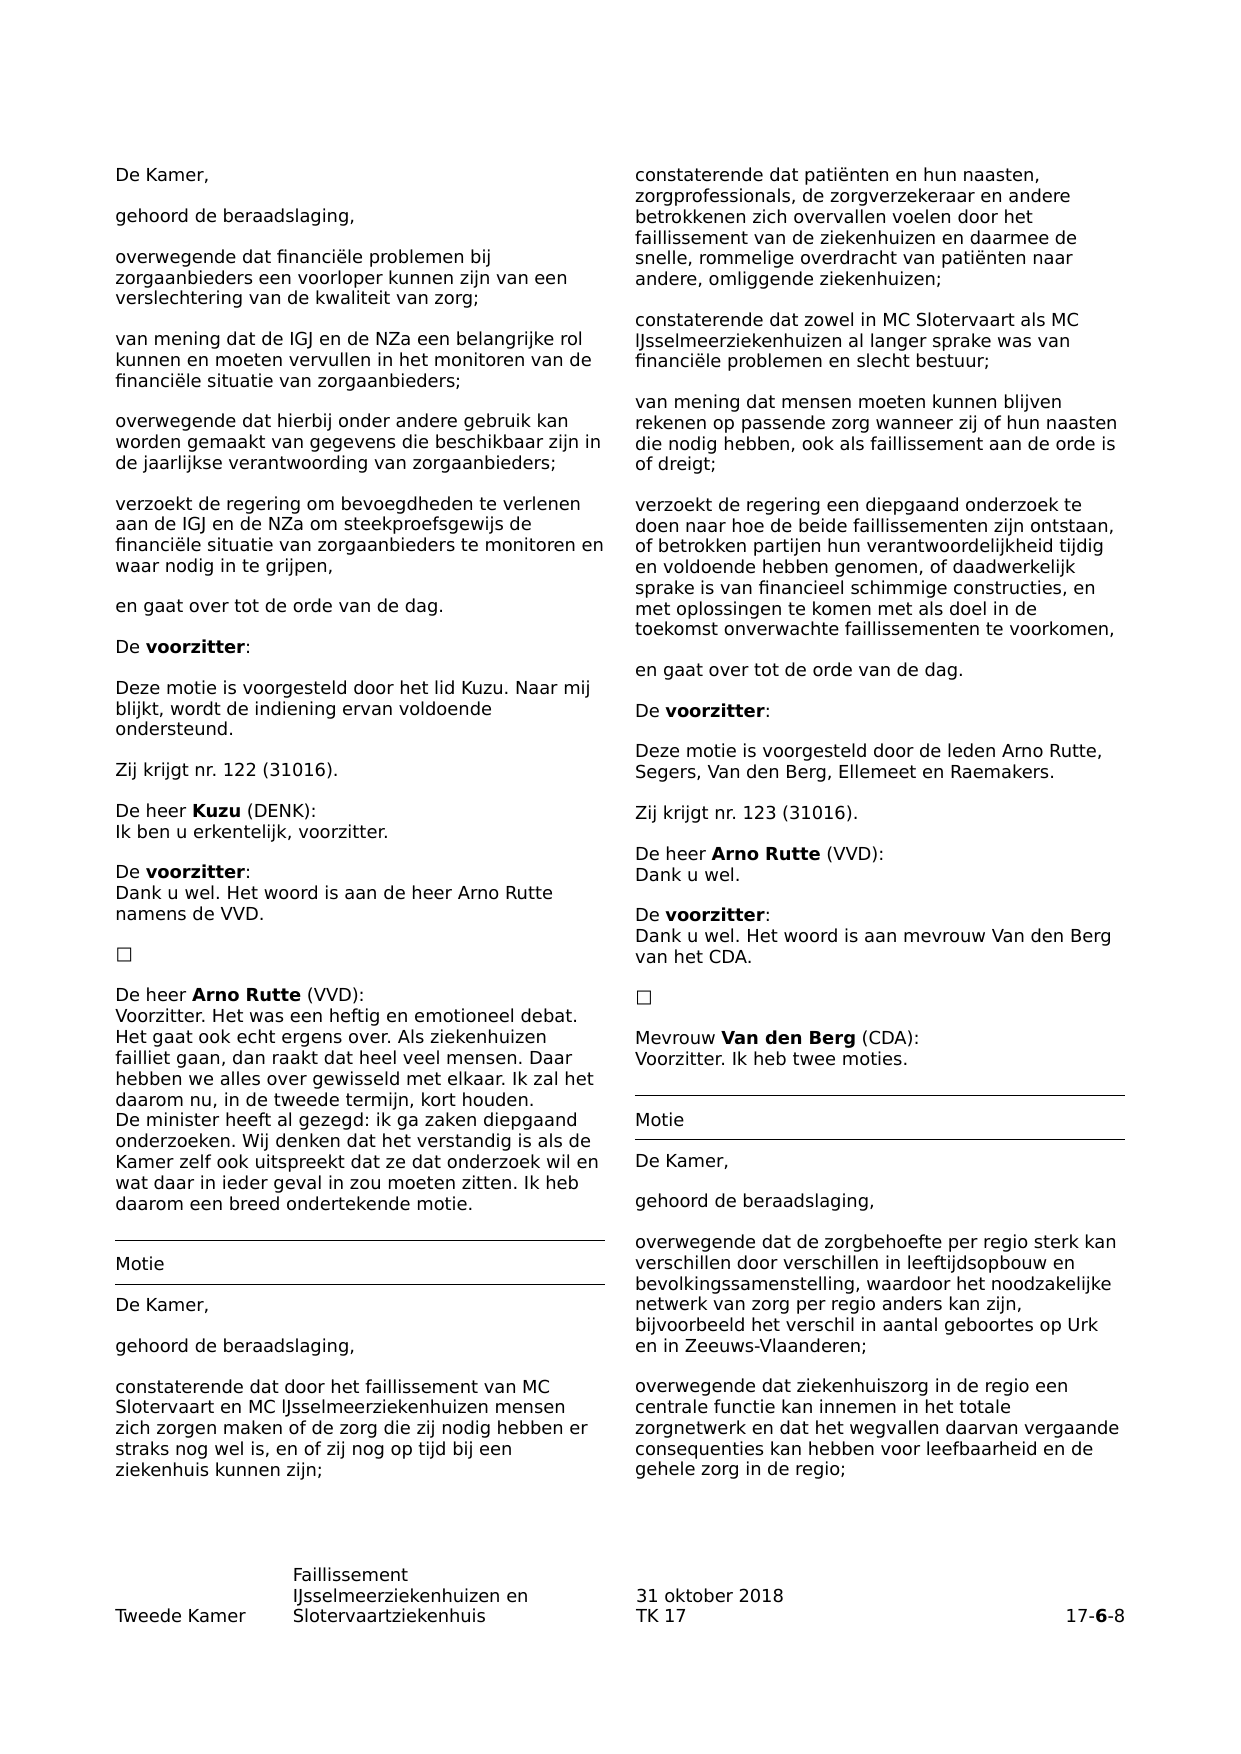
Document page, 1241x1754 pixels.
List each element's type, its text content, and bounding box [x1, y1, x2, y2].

text Zij krijgt nr. 122 (31016). [115, 760, 605, 781]
text De voorzitter: [115, 637, 605, 658]
text Zij krijgt nr. 123 (31016). [635, 803, 1125, 823]
text Dank u wel. Het woord is aan mevrouw Van den Berg van het CDA. [635, 926, 1125, 967]
text overwegende dat financiële problemen bij zorgaanbieders een voorloper kunnen zijn van een verslechtering van de kwaliteit van zorg; [115, 247, 605, 309]
text De voorzitter: [635, 905, 1125, 926]
text gehoord de beraadslaging, [635, 1191, 1125, 1212]
text ⬜ [635, 987, 1125, 1008]
text De Kamer, [115, 1295, 605, 1316]
text De voorzitter: [115, 862, 605, 883]
text ⬜ [115, 944, 605, 965]
text verzoekt de regering om bevoegdheden te verlenen aan de IGJ en de NZa om steekproefsgewijs de financiële situatie van zorgaanbieders te monitoren en waar nodig in te grijpen, [115, 493, 605, 576]
text van mening dat de IGJ en de NZa een belangrijke rol kunnen en moeten vervullen in het monitoren van de financiële situatie van zorgaanbieders; [115, 329, 605, 391]
text Motie [635, 1110, 1125, 1130]
text constaterende dat door het faillissement van MC Slotervaart en MC lJsselmeerziekenhuizen mensen zich zorgen maken of de zorg die zij nodig hebben er straks nog wel is, en of zij nog op tijd bij een ziekenhuis kunnen zijn; [115, 1376, 605, 1480]
text De heer Arno Rutte (VVD): [115, 985, 605, 1006]
text Voorzitter. Ik heb twee moties. [635, 1049, 1125, 1070]
text gehoord de beraadslaging, [115, 1336, 605, 1356]
text Motie [115, 1254, 605, 1275]
text Deze motie is voorgesteld door de leden Arno Rutte, Segers, Van den Berg, Ellemeet en Raemakers. [635, 741, 1125, 783]
text constaterende dat patiënten en hun naasten, zorgprofessionals, de zorgverzekeraar en andere betrokkenen zich overvallen voelen door het faillissement van de ziekenhuizen en daarmee de snelle, rommelige overdracht van patiënten naar andere, omliggende ziekenhuizen; [635, 165, 1125, 290]
text Voorzitter. Het was een heftig en emotioneel debat. Het gaat ook echt ergens over. Als ziekenhuizen failliet gaan, dan raakt dat heel veel mensen. Daar hebben we alles over gewisseld met elkaar. Ik zal het daarom nu, in de tweede termijn, kort houden. [115, 1006, 605, 1110]
text De heer Kuzu (DENK): [115, 801, 605, 821]
text van mening dat mensen moeten kunnen blijven rekenen op passende zorg wanneer zij of hun naasten die nodig hebben, ook als faillissement aan de orde is of dreigt; [635, 392, 1125, 475]
text De Kamer, [635, 1150, 1125, 1171]
text De minister heeft al gezegd: ik ga zaken diepgaand onderzoeken. Wij denken dat het verstandig is als de Kamer zelf ook uitspreekt dat ze dat onderzoek wil en wat daar in ieder geval in zou moeten zitten. Ik heb daarom een breed ondertekende motie. [115, 1110, 605, 1214]
text De voorzitter: [635, 701, 1125, 721]
text Dank u wel. [635, 864, 1125, 885]
text constaterende dat zowel in MC Slotervaart als MC lJsselmeerziekenhuizen al langer sprake was van financiële problemen en slecht bestuur; [635, 310, 1125, 372]
text De Kamer, [115, 165, 605, 186]
text overwegende dat ziekenhuiszorg in de regio een centrale functie kan innemen in het totale zorgnetwerk en dat het wegvallen daarvan vergaande consequenties kan hebben voor leefbaarheid en de gehele zorg in de regio; [635, 1376, 1125, 1480]
text Dank u wel. Het woord is aan de heer Arno Rutte namens de VVD. [115, 883, 605, 924]
text De heer Arno Rutte (VVD): [635, 843, 1125, 864]
text verzoekt de regering een diepgaand onderzoek te doen naar hoe de beide faillissementen zijn ontstaan, of betrokken partijen hun verantwoordelijkheid tijdig en voldoende hebben genomen, of daadwerkelijk sprake is van financieel schimmige constructies, en met oplossingen te komen met als doel in de toekomst onverwachte faillissementen te voorkomen, [635, 495, 1125, 640]
text overwegende dat hierbij onder andere gebruik kan worden gemaakt van gegevens die beschikbaar zijn in de jaarlijkse verantwoording van zorgaanbieders; [115, 411, 605, 473]
text gehoord de beraadslaging, [115, 206, 605, 227]
text en gaat over tot de orde van de dag. [115, 596, 605, 617]
text Deze motie is voorgesteld door het lid Kuzu. Naar mij blijkt, wordt de indiening ervan voldoende ondersteund. [115, 678, 605, 740]
text overwegende dat de zorgbehoefte per regio sterk kan verschillen door verschillen in leeftijdsopbouw en bevolkingssamenstelling, waardoor het noodzakelijke netwerk van zorg per regio anders kan zijn, bijvoorbeeld het verschil in aantal geboortes op Urk en in Zeeuws-Vlaanderen; [635, 1232, 1125, 1356]
text en gaat over tot de orde van de dag. [635, 660, 1125, 681]
text Mevrouw Van den Berg (CDA): [635, 1028, 1125, 1049]
text Ik ben u erkentelijk, voorzitter. [115, 821, 605, 842]
